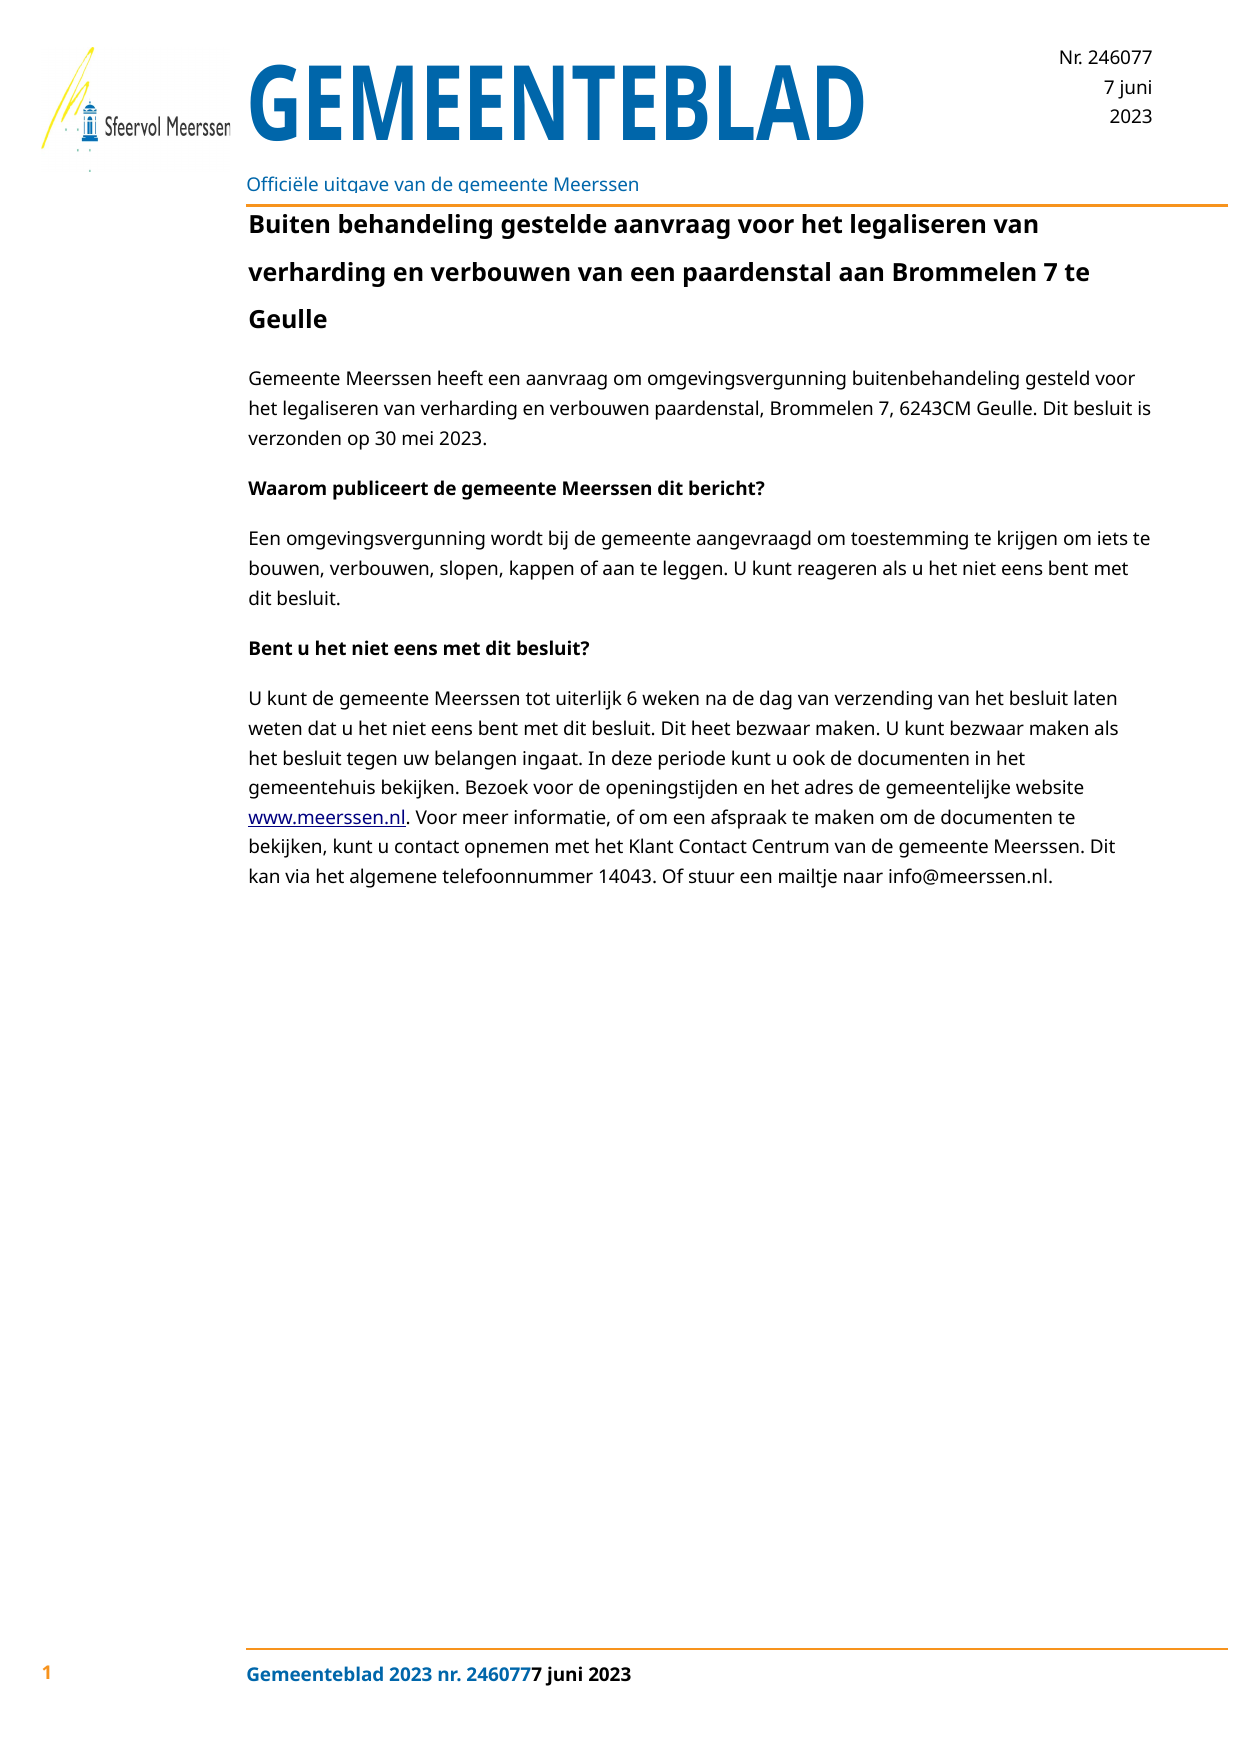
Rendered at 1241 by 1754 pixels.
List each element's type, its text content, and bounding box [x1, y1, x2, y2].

picture [41, 47, 231, 172]
text Een omgevingsvergunning wordt bij de gemeente aangevraagd om toestemming te krijgen om iets te bouwen, verbouwen, slopen, kappen of aan te leggen. U kunt reageren als u het niet eens bent met dit besluit. [248, 526, 1152, 610]
text U kunt de gemeente Meerssen tot uiterlijk 6 weken na de dag van verzending van het besluit laten weten dat u het niet eens bent met dit besluit. Dit heet bezwaar maken. U kunt bezwaar maken als het besluit tegen uw belangen ingaat. In deze periode kunt u ook de documenten in het gemeentehuis bekijken. Bezoek voor de openingstijden en het adres de gemeentelijke website www.meerssen.nl. Voor meer informatie, of om een afspraak te maken om de documenten te bekijken, kunt u contact opnemen met het Klant Contact Centrum van de gemeente Meerssen. Dit kan via het algemene telefoonnummer 14043. Of stuur een mailtje naar info@meerssen.nl. [248, 686, 1152, 889]
text Bent u het niet eens met dit besluit? [248, 635, 1152, 661]
text Waarom publiceert de gemeente Meerssen dit bericht? [248, 475, 1152, 501]
text Buiten behandeling gestelde aanvraag voor het legaliseren van verharding en verbouwen van een paardenstal aan Brommelen 7 te Geulle [248, 207, 1152, 336]
text Gemeente Meerssen heeft een aanvraag om omgevingsvergunning buitenbehandeling gesteld voor het legaliseren van verharding en verbouwen paardenstal, Brommelen 7, 6243CM Geulle. Dit besluit is verzonden op 30 mei 2023. [248, 366, 1152, 450]
